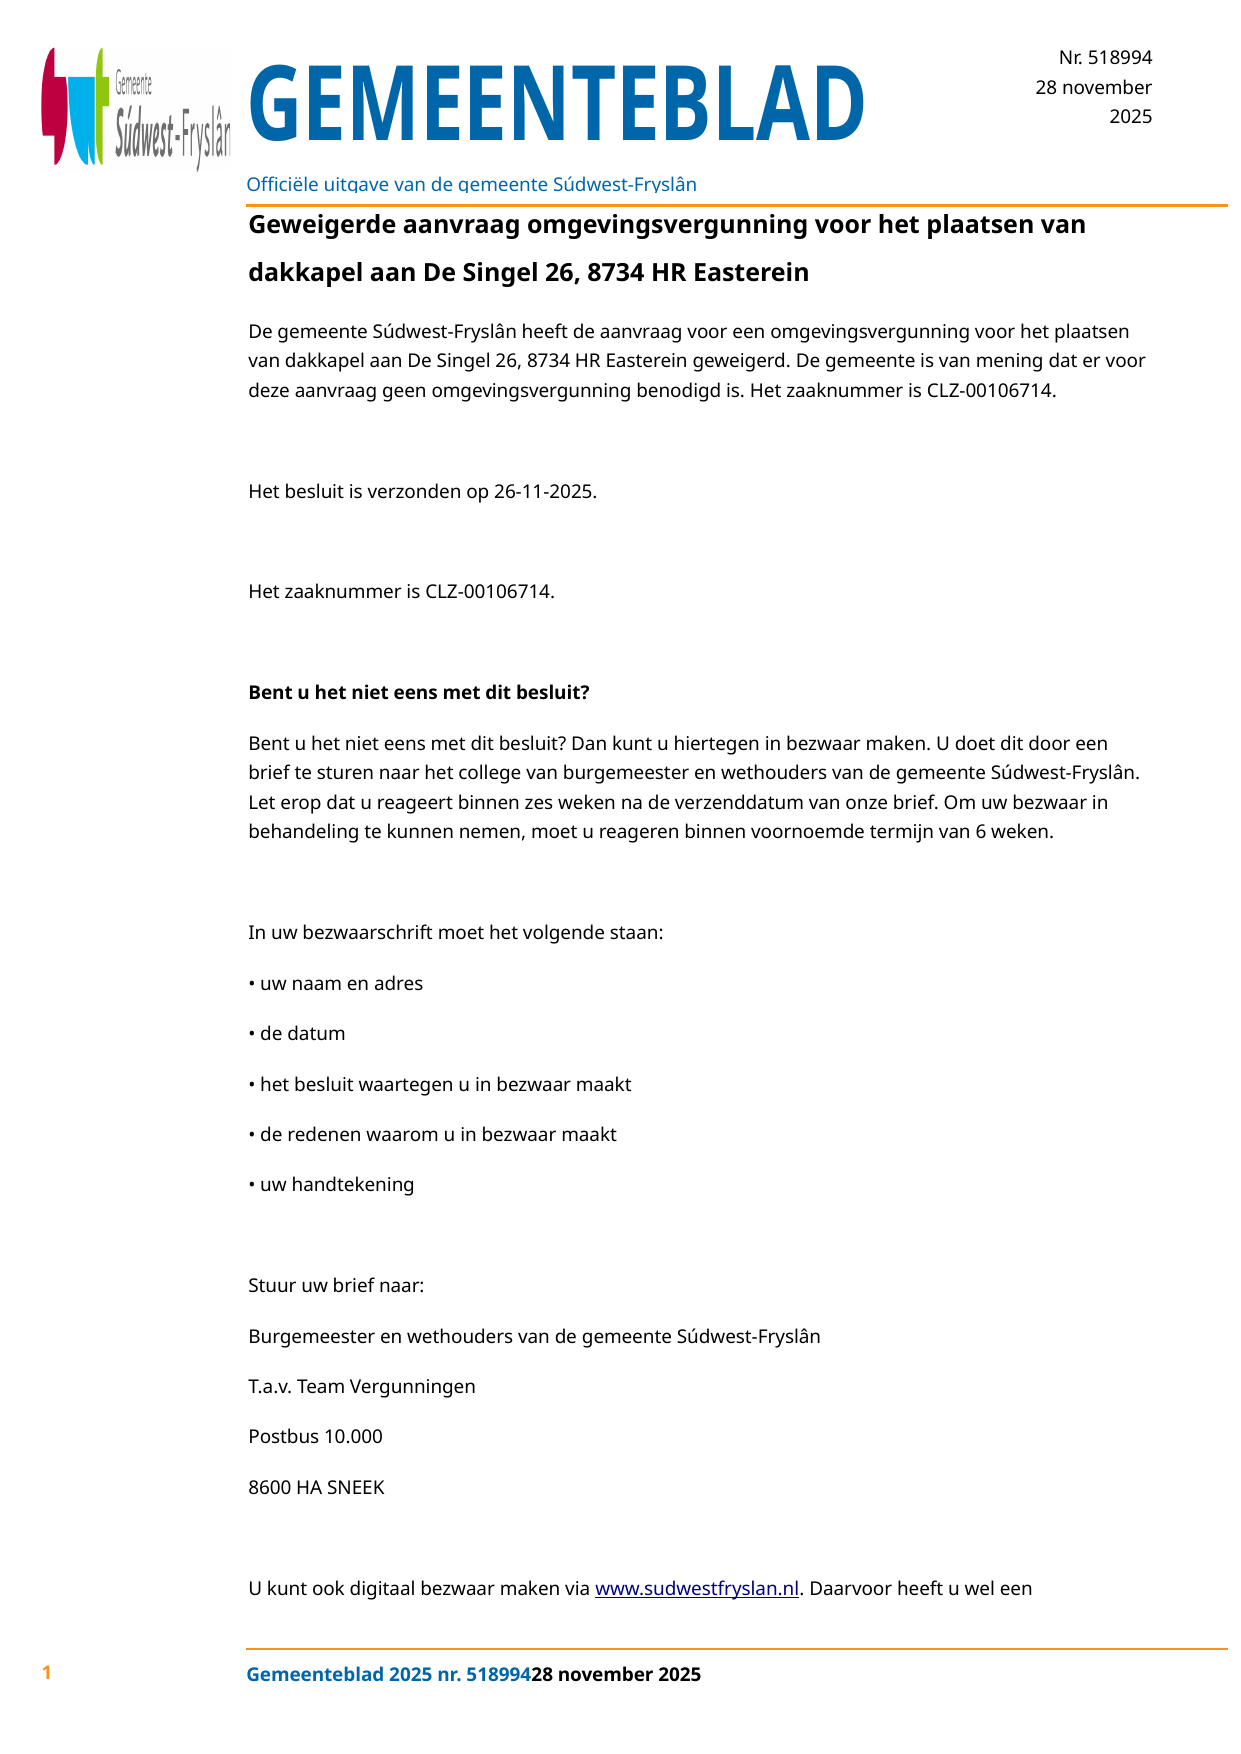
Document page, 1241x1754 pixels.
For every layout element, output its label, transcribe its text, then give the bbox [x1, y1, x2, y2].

text Het besluit is verzonden op 26-11-2025. [248, 478, 1152, 504]
text Geweigerde aanvraag omgevingsvergunning voor het plaatsen van dakkapel aan De Singel 26, 8734 HR Easterein [248, 207, 1152, 288]
text • de redenen waarom u in bezwaar maakt [248, 1121, 1152, 1147]
text Stuur uw brief naar: [248, 1272, 1152, 1298]
text Postbus 10.000 [248, 1424, 1152, 1449]
text Bent u het niet eens met dit besluit? [248, 679, 1152, 705]
text • uw naam en adres [248, 970, 1152, 996]
text Burgemeester en wethouders van de gemeente Súdwest-Fryslân [248, 1323, 1152, 1349]
text • de datum [248, 1020, 1152, 1046]
text 8600 HA SNEEK [248, 1474, 1152, 1500]
text T.a.v. Team Vergunningen [248, 1373, 1152, 1399]
text U kunt ook digitaal bezwaar maken via www.sudwestfryslan.nl. Daarvoor heeft u wel een [248, 1575, 1152, 1601]
text • het besluit waartegen u in bezwaar maakt [248, 1071, 1152, 1097]
text De gemeente Súdwest-Fryslân heeft de aanvraag voor een omgevingsvergunning voor het plaatsen van dakkapel aan De Singel 26, 8734 HR Easterein geweigerd. De gemeente is van mening dat er voor deze aanvraag geen omgevingsvergunning benodigd is. Het zaaknummer is CLZ-00106714. [248, 318, 1152, 403]
text • uw handtekening [248, 1172, 1152, 1197]
text Bent u het niet eens met dit besluit? Dan kunt u hiertegen in bezwaar maken. U doet dit door een brief te sturen naar het college van burgemeester en wethouders van de gemeente Súdwest-Fryslân. Let erop dat u reageert binnen zes weken na de verzenddatum van onze brief. Om uw bezwaar in behandeling te kunnen nemen, moet u reageren binnen voornoemde termijn van 6 weken. [248, 730, 1152, 844]
picture [41, 47, 231, 172]
text In uw bezwaarschrift moet het volgende staan: [248, 919, 1152, 945]
text Het zaaknummer is CLZ-00106714. [248, 579, 1152, 604]
